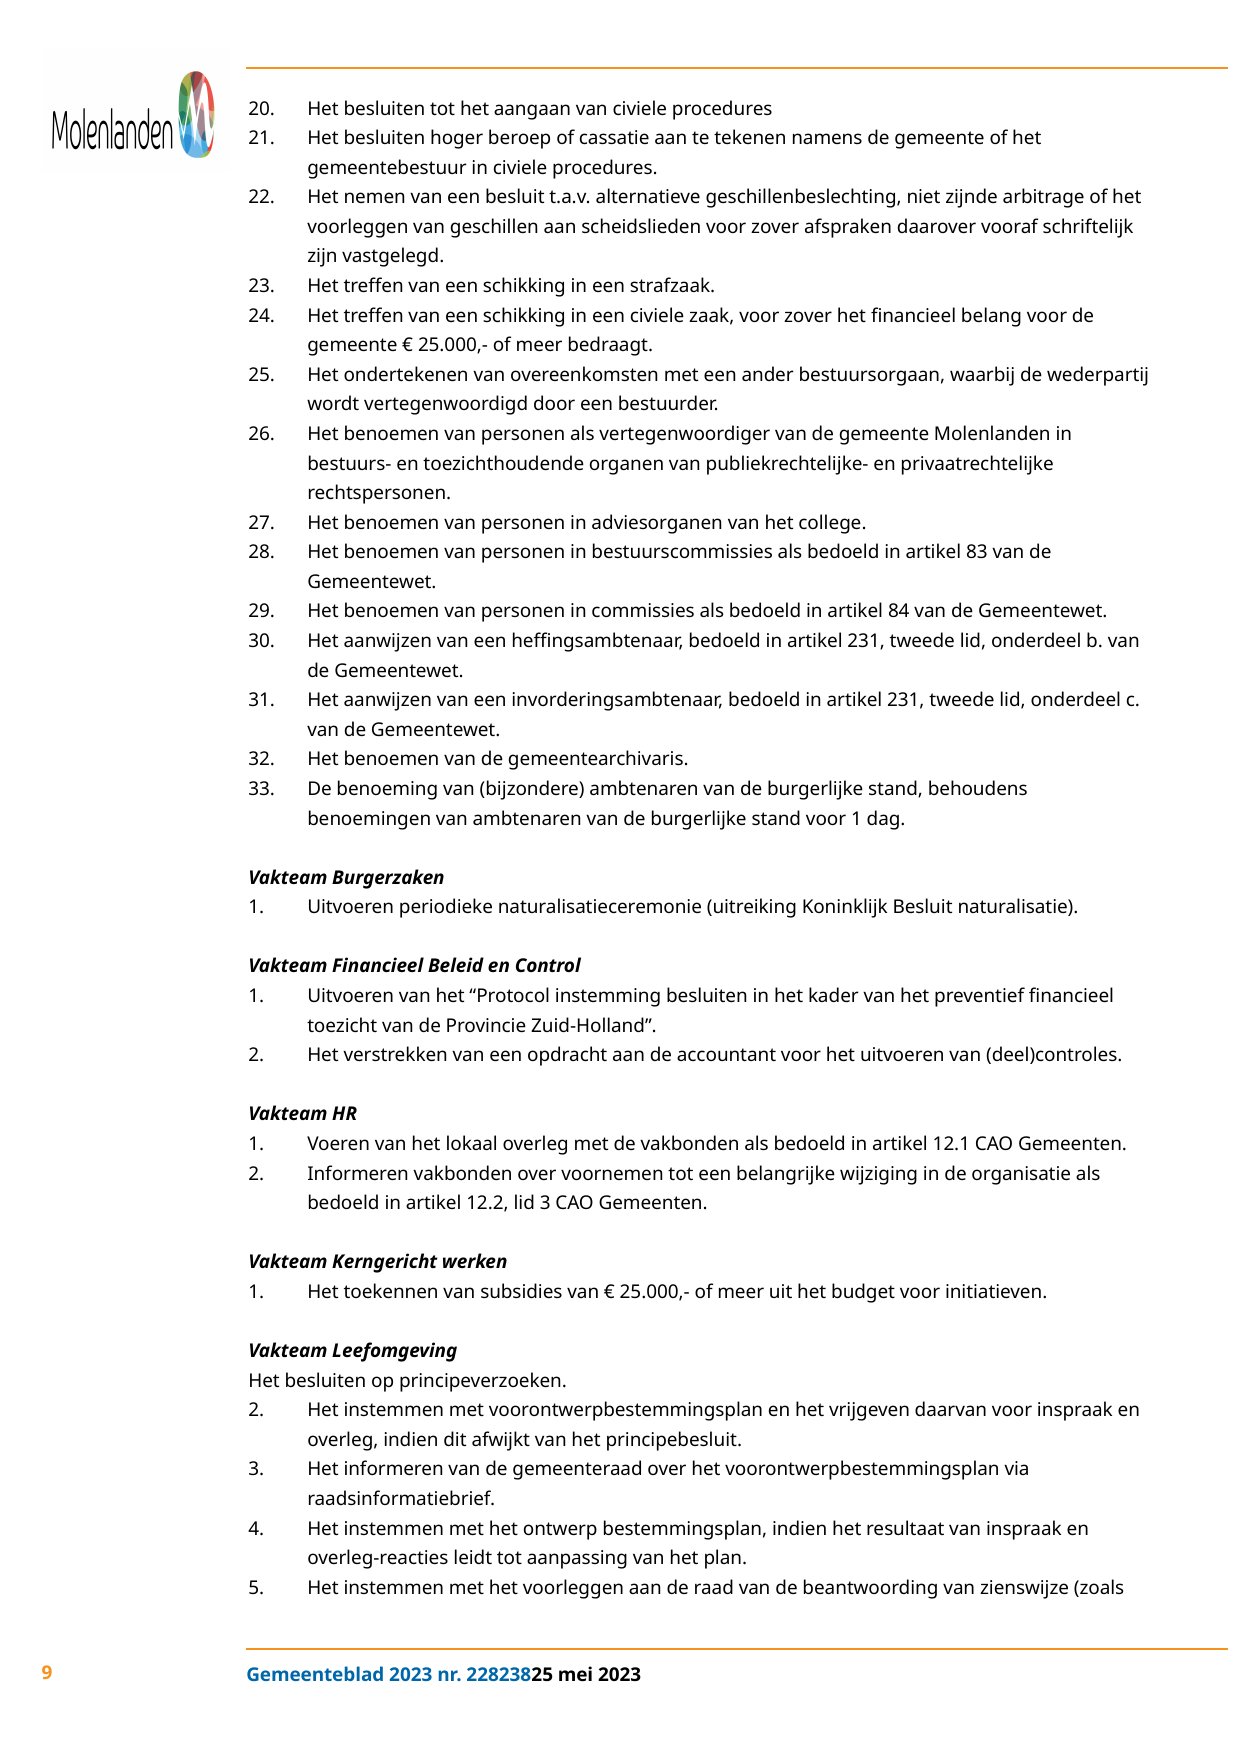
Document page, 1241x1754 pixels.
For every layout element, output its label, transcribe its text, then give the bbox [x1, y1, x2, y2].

list Uitvoeren van het “Protocol instemming besluiten in het kader van het preventief financieel toezicht van de Provincie Zuid-Holland”. [248, 982, 1152, 1038]
list Het ondertekenen van overeenkomsten met een ander bestuursorgaan, waarbij de wederpartij wordt vertegenwoordigd door een bestuurder. [248, 361, 1152, 416]
list Het informeren van de gemeenteraad over het voorontwerpbestemmingsplan via raadsinformatiebrief. [248, 1456, 1152, 1511]
text Vakteam HR [248, 1101, 1152, 1126]
list Het treffen van een schikking in een civiele zaak, voor zover het financieel belang voor de gemeente € 25.000,- of meer bedraagt. [248, 302, 1152, 357]
list Het benoemen van personen in commissies als bedoeld in artikel 84 van de Gemeentewet. [248, 598, 1152, 623]
list Het benoemen van personen in bestuurscommissies als bedoeld in artikel 83 van de Gemeentewet. [248, 538, 1152, 594]
text Het besluiten op principeverzoeken. [248, 1367, 1152, 1393]
text Vakteam Leefomgeving [248, 1337, 1152, 1363]
list Het verstrekken van een opdracht aan de accountant voor het uitvoeren van (deel)controles. [248, 1041, 1152, 1067]
list Het nemen van een besluit t.a.v. alternatieve geschillenbeslechting, niet zijnde arbitrage of het voorleggen van geschillen aan scheidslieden voor zover afspraken daarover vooraf schriftelijk zijn vastgelegd. [248, 183, 1152, 268]
list Het benoemen van personen in adviesorganen van het college. [248, 509, 1152, 535]
list Het besluiten hoger beroep of cassatie aan te tekenen namens de gemeente of het gemeentebestuur in civiele procedures. [248, 124, 1152, 180]
list Voeren van het lokaal overleg met de vakbonden als bedoeld in artikel 12.1 CAO Gemeenten. [248, 1130, 1152, 1156]
list Het toekennen van subsidies van € 25.000,- of meer uit het budget voor initiatieven. [248, 1278, 1152, 1304]
list De benoeming van (bijzondere) ambtenaren van de burgerlijke stand, behoudens benoemingen van ambtenaren van de burgerlijke stand voor 1 dag. [248, 775, 1152, 831]
picture [41, 47, 231, 172]
list Uitvoeren periodieke naturalisatieceremonie (uitreiking Koninklijk Besluit naturalisatie). [248, 893, 1152, 919]
text Vakteam Financieel Beleid en Control [248, 953, 1152, 978]
list Het besluiten tot het aangaan van civiele procedures [248, 95, 1152, 121]
list Informeren vakbonden over voornemen tot een belangrijke wijziging in de organisatie als bedoeld in artikel 12.2, lid 3 CAO Gemeenten. [248, 1160, 1152, 1215]
list Het treffen van een schikking in een strafzaak. [248, 272, 1152, 298]
list Het benoemen van personen als vertegenwoordiger van de gemeente Molenlanden in bestuurs- en toezichthoudende organen van publiekrechtelijke- en privaatrechtelijke rechtspersonen. [248, 420, 1152, 505]
list Het instemmen met het voorleggen aan de raad van de beantwoording van zienswijze (zoals [248, 1574, 1152, 1600]
text Vakteam Burgerzaken [248, 864, 1152, 890]
list Het instemmen met voorontwerpbestemmingsplan en het vrijgeven daarvan voor inspraak en overleg, indien dit afwijkt van het principebesluit. [248, 1396, 1152, 1452]
list Het aanwijzen van een heffingsambtenaar, bedoeld in artikel 231, tweede lid, onderdeel b. van de Gemeentewet. [248, 627, 1152, 683]
list Het aanwijzen van een invorderingsambtenaar, bedoeld in artikel 231, tweede lid, onderdeel c. van de Gemeentewet. [248, 686, 1152, 742]
list Het benoemen van de gemeentearchivaris. [248, 746, 1152, 771]
text Vakteam Kerngericht werken [248, 1248, 1152, 1274]
list Het instemmen met het ontwerp bestemmingsplan, indien het resultaat van inspraak en overleg-reacties leidt tot aanpassing van het plan. [248, 1515, 1152, 1570]
